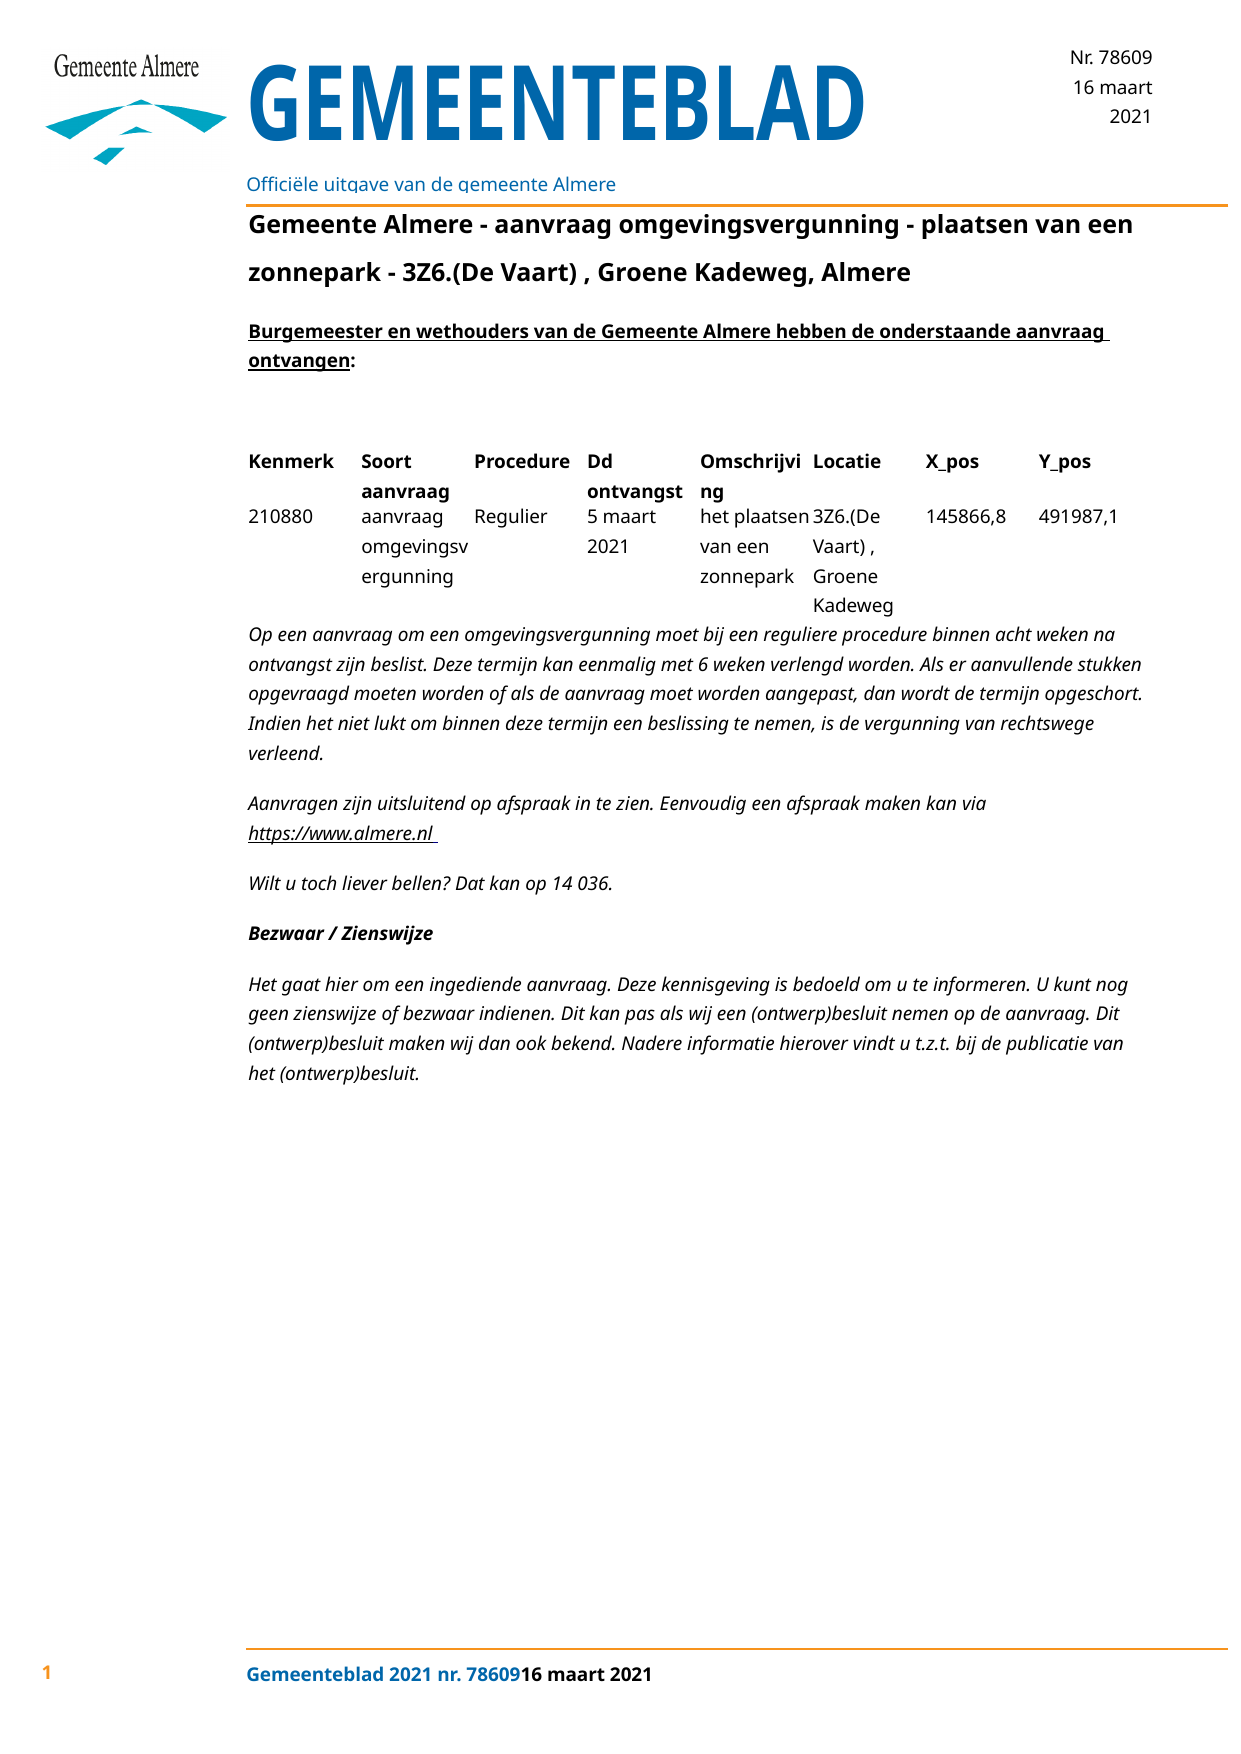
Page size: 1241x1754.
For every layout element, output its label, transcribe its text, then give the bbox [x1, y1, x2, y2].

table_cell het plaatsen van een zonnepark [700, 504, 813, 618]
picture [41, 47, 231, 172]
table_cell 5 maart 2021 [587, 504, 700, 618]
table_header Locatie [813, 449, 926, 504]
table_header Procedure [474, 449, 587, 504]
table_cell 145866,8 [926, 504, 1038, 618]
table_cell 210880 [248, 504, 361, 618]
table_cell 3Z6.(De Vaart) , Groene Kadeweg [813, 504, 926, 618]
table_header Y_pos [1039, 449, 1152, 504]
text Aanvragen zijn uitsluitend op afspraak in te zien. Eenvoudig een afspraak maken kan via https://www.almere.nl [248, 790, 1152, 846]
text Wilt u toch liever bellen? Dat kan op 14 036. [248, 870, 1152, 896]
text Op een aanvraag om een omgevingsvergunning moet bij een reguliere procedure binnen acht weken na ontvangst zijn beslist. Deze termijn kan eenmalig met 6 weken verlengd worden. Als er aanvullende stukken opgevraagd moeten worden of als de aanvraag moet worden aangepast, dan wordt de termijn opgeschort. Indien het niet lukt om binnen deze termijn een beslissing te nemen, is de vergunning van rechtswege verleend. [248, 621, 1152, 766]
table_header Omschrijving [700, 449, 813, 504]
table_header X_pos [926, 449, 1038, 504]
table_header Dd ontvangst [587, 449, 700, 504]
table_cell aanvraag omgevingsvergunning [361, 504, 474, 618]
table_header Soort aanvraag [361, 449, 474, 504]
text Burgemeester en wethouders van de Gemeente Almere hebben de onderstaande aanvraag ontvangen: [248, 318, 1152, 373]
table_cell 491987,1 [1039, 504, 1152, 618]
text Bezwaar / Zienswijze [248, 921, 1152, 946]
table_cell Regulier [474, 504, 587, 618]
text Gemeente Almere - aanvraag omgevingsvergunning - plaatsen van een zonnepark - 3Z6.(De Vaart) , Groene Kadeweg, Almere [248, 207, 1152, 288]
table_header Kenmerk [248, 449, 361, 504]
text Het gaat hier om een ingediende aanvraag. Deze kennisgeving is bedoeld om u te informeren. U kunt nog geen zienswijze of bezwaar indienen. Dit kan pas als wij een (ontwerp)besluit nemen op de aanvraag. Dit (ontwerp)besluit maken wij dan ook bekend. Nadere informatie hierover vindt u t.z.t. bij de publicatie van het (ontwerp)besluit. [248, 971, 1152, 1086]
